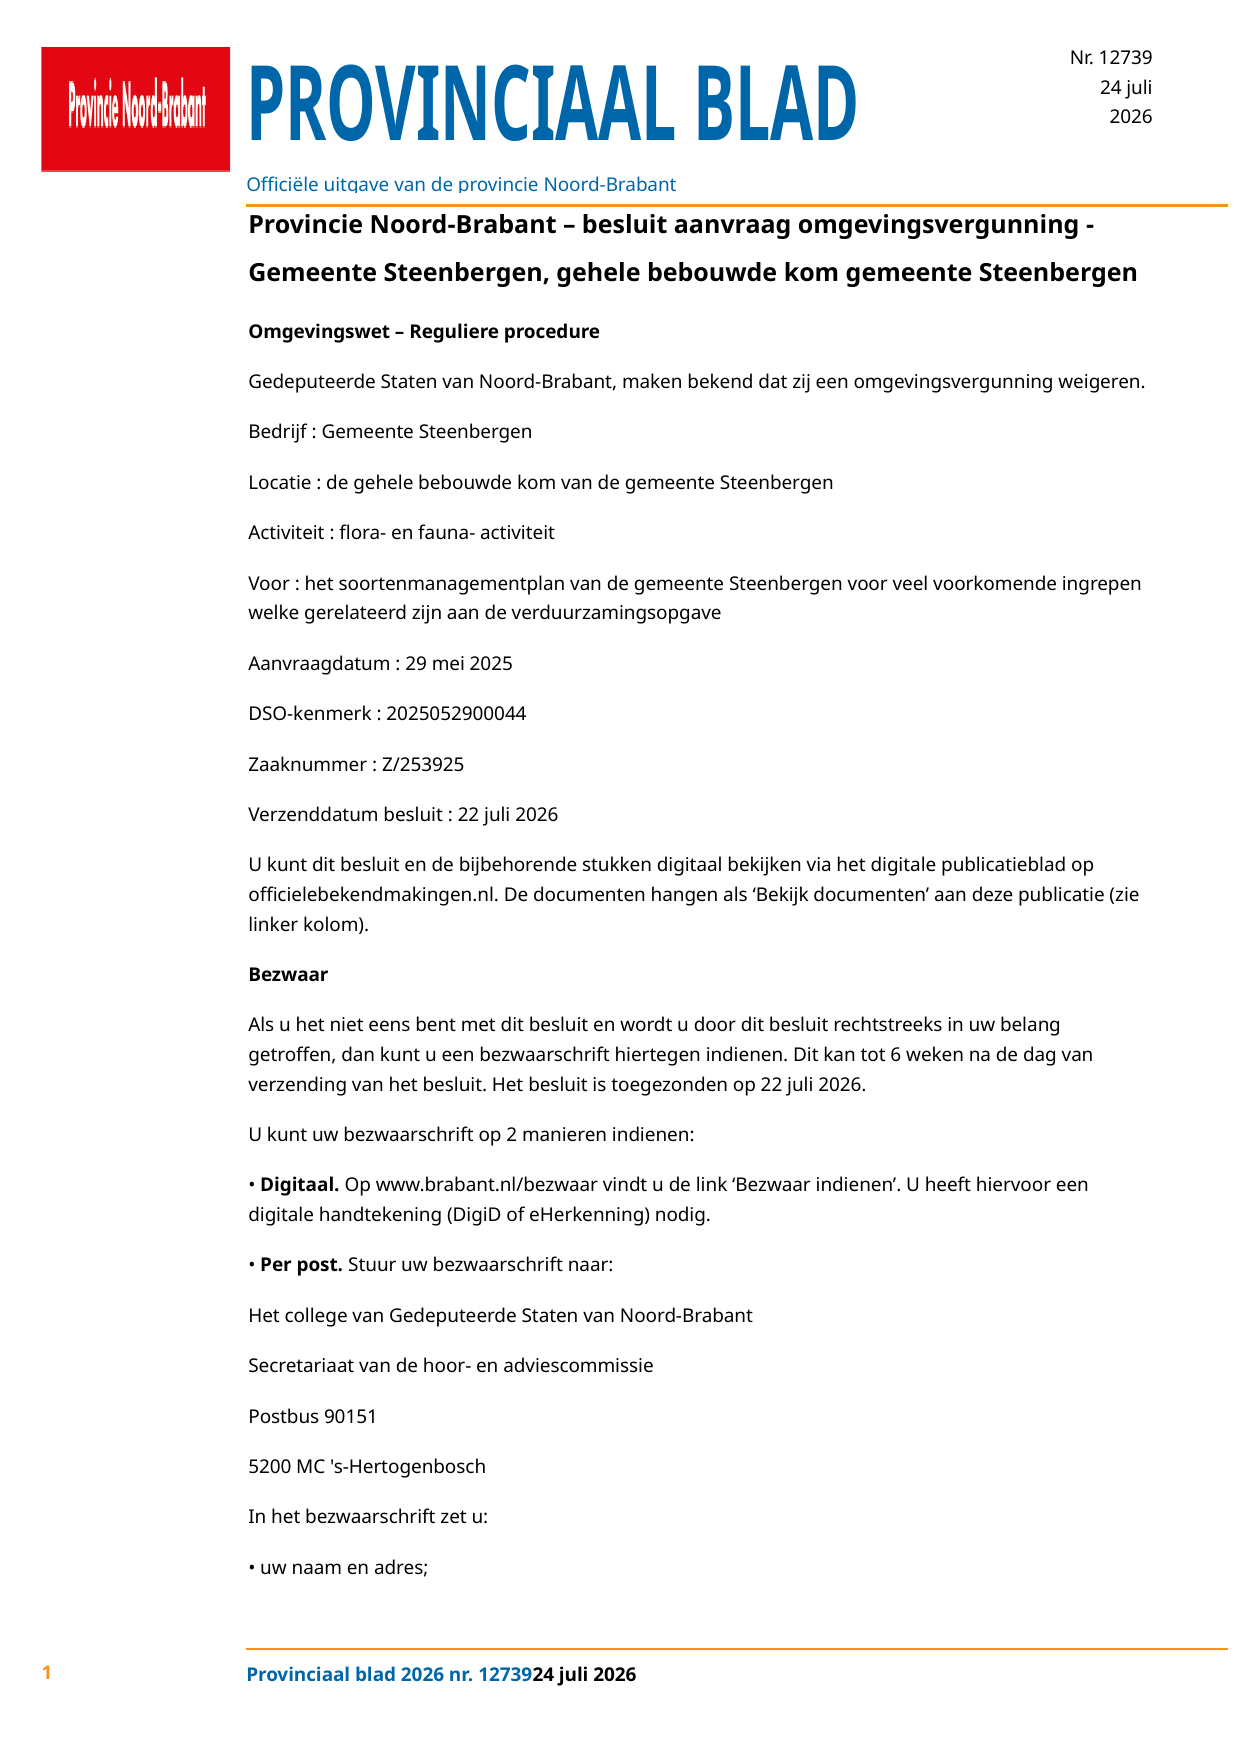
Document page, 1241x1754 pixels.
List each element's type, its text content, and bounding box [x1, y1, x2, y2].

text Postbus 90151 [248, 1403, 1152, 1429]
text Bedrijf : Gemeente Steenbergen [248, 419, 1152, 444]
text Aanvraagdatum : 29 mei 2025 [248, 650, 1152, 676]
text • Digitaal. Op www.brabant.nl/bezwaar vindt u de link ‘Bezwaar indienen’. U heeft hiervoor een digitale handtekening (DigiD of eHerkenning) nodig. [248, 1172, 1152, 1227]
picture [41, 47, 231, 172]
text DSO-kenmerk : 2025052900044 [248, 700, 1152, 726]
text Bezwaar [248, 961, 1152, 987]
text Locatie : de gehele bebouwde kom van de gemeente Steenbergen [248, 469, 1152, 495]
text • Per post. Stuur uw bezwaarschrift naar: [248, 1252, 1152, 1277]
text • uw naam en adres; [248, 1554, 1152, 1580]
text Omgevingswet – Reguliere procedure [248, 318, 1152, 344]
text Activiteit : flora- en fauna- activiteit [248, 519, 1152, 545]
text Provincie Noord-Brabant – besluit aanvraag omgevingsvergunning - Gemeente Steenbergen, gehele bebouwde kom gemeente Steenbergen [248, 207, 1152, 288]
text In het bezwaarschrift zet u: [248, 1504, 1152, 1529]
text Als u het niet eens bent met dit besluit en wordt u door dit besluit rechtstreeks in uw belang getroffen, dan kunt u een bezwaarschrift hiertegen indienen. Dit kan tot 6 weken na de dag van verzending van het besluit. Het besluit is toegezonden op 22 juli 2026. [248, 1012, 1152, 1097]
text Voor : het soortenmanagementplan van de gemeente Steenbergen voor veel voorkomende ingrepen welke gerelateerd zijn aan de verduurzamingsopgave [248, 570, 1152, 625]
text Secretariaat van de hoor- en adviescommissie [248, 1352, 1152, 1378]
text Gedeputeerde Staten van Noord-Brabant, maken bekend dat zij een omgevingsvergunning weigeren. [248, 368, 1152, 394]
text U kunt uw bezwaarschrift op 2 manieren indienen: [248, 1121, 1152, 1147]
text 5200 MC 's‑Hertogenbosch [248, 1453, 1152, 1479]
text Het college van Gedeputeerde Staten van Noord-Brabant [248, 1302, 1152, 1328]
text Verzenddatum besluit : 22 juli 2026 [248, 801, 1152, 827]
text U kunt dit besluit en de bijbehorende stukken digitaal bekijken via het digitale publicatieblad op officielebekendmakingen.nl. De documenten hangen als ‘Bekijk documenten’ aan deze publicatie (zie linker kolom). [248, 852, 1152, 937]
text Zaaknummer : Z/253925 [248, 751, 1152, 777]
